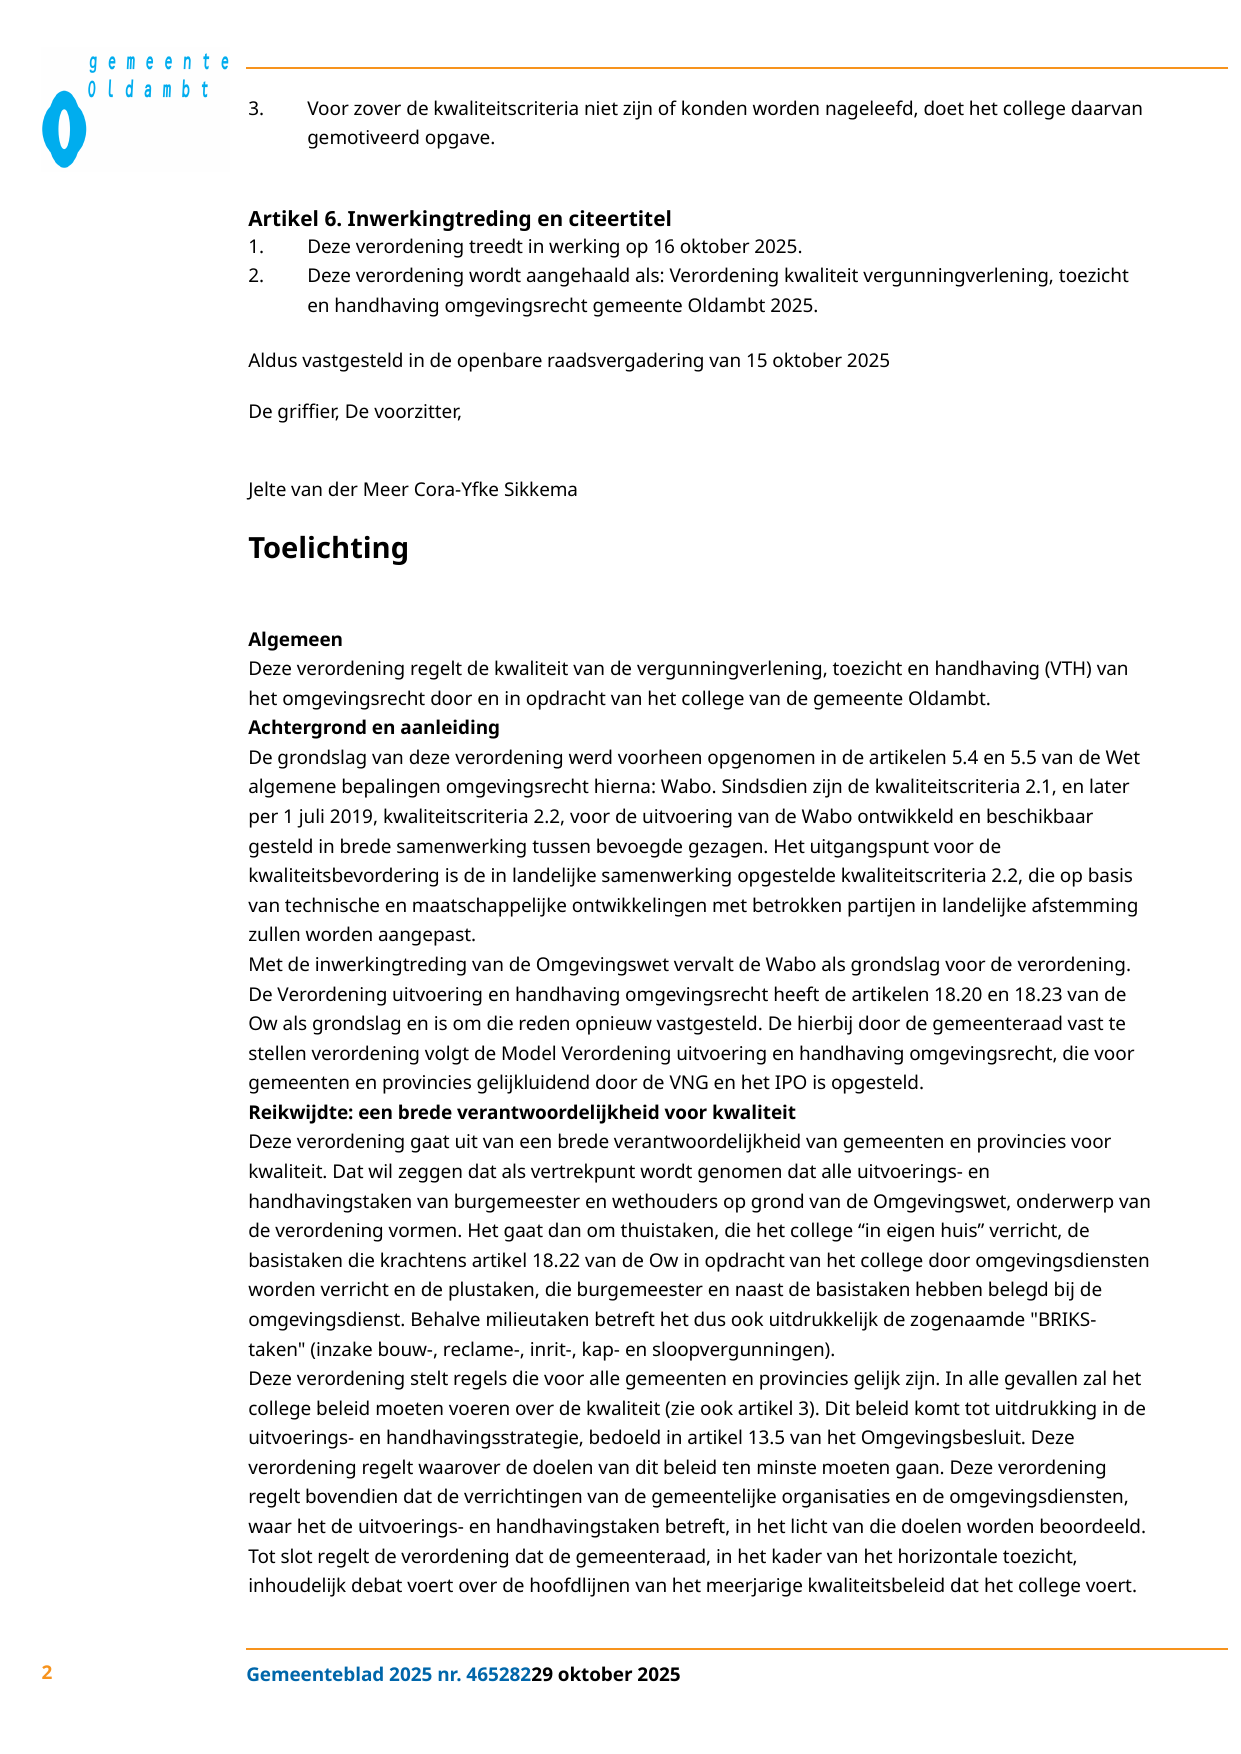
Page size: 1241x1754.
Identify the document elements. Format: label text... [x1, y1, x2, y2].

list Deze verordening wordt aangehaald als: Verordening kwaliteit vergunningverlening, toezicht en handhaving omgevingsrecht gemeente Oldambt 2025. [248, 262, 1152, 318]
text Toelichting [248, 527, 1152, 567]
text Achtergrond en aanleiding [248, 714, 1152, 740]
text Algemeen [248, 626, 1152, 652]
text Aldus vastgesteld in de openbare raadsvergadering van 15 oktober 2025 [248, 347, 1152, 373]
text De griffier, De voorzitter, [248, 399, 1152, 424]
text Jelte van der Meer Cora-Yfke Sikkema [248, 476, 1152, 502]
text De grondslag van deze verordening werd voorheen opgenomen in de artikelen 5.4 en 5.5 van de Wet algemene bepalingen omgevingsrecht hierna: Wabo. Sindsdien zijn de kwaliteitscriteria 2.1, en later per 1 juli 2019, kwaliteitscriteria 2.2, voor de uitvoering van de Wabo ontwikkeld en beschikbaar gesteld in brede samenwerking tussen bevoegde gezagen. Het uitgangspunt voor de kwaliteitsbevordering is de in landelijke samenwerking opgestelde kwaliteitscriteria 2.2, die op basis van technische en maatschappelijke ontwikkelingen met betrokken partijen in landelijke afstemming zullen worden aangepast. [248, 744, 1152, 947]
text Deze verordening regelt de kwaliteit van de vergunningverlening, toezicht en handhaving (VTH) van het omgevingsrecht door en in opdracht van het college van de gemeente Oldambt. [248, 655, 1152, 711]
list Voor zover de kwaliteitscriteria niet zijn of konden worden nageleefd, doet het college daarvan gemotiveerd opgave. [248, 95, 1152, 150]
picture [41, 47, 231, 172]
text Deze verordening stelt regels die voor alle gemeenten en provincies gelijk zijn. In alle gevallen zal het college beleid moeten voeren over de kwaliteit (zie ook artikel 3). Dit beleid komt tot uitdrukking in de uitvoerings- en handhavingsstrategie, bedoeld in artikel 13.5 van het Omgevingsbesluit. Deze verordening regelt waarover de doelen van dit beleid ten minste moeten gaan. Deze verordening regelt bovendien dat de verrichtingen van de gemeentelijke organisaties en de omgevingsdiensten, waar het de uitvoerings- en handhavingstaken betreft, in het licht van die doelen worden beoordeeld. Tot slot regelt de verordening dat de gemeenteraad, in het kader van het horizontale toezicht, inhoudelijk debat voert over de hoofdlijnen van het meerjarige kwaliteitsbeleid dat het college voert. [248, 1365, 1152, 1598]
text Reikwijdte: een brede verantwoordelijkheid voor kwaliteit [248, 1099, 1152, 1125]
text Artikel 6. Inwerkingtreding en citeertitel [248, 204, 1152, 233]
text Met de inwerkingtreding van de Omgevingswet vervalt de Wabo als grondslag voor de verordening. De Verordening uitvoering en handhaving omgevingsrecht heeft de artikelen 18.20 en 18.23 van de Ow als grondslag en is om die reden opnieuw vastgesteld. De hierbij door de gemeenteraad vast te stellen verordening volgt de Model Verordening uitvoering en handhaving omgevingsrecht, die voor gemeenten en provincies gelijkluidend door de VNG en het IPO is opgesteld. [248, 951, 1152, 1095]
text Deze verordening gaat uit van een brede verantwoordelijkheid van gemeenten en provincies voor kwaliteit. Dat wil zeggen dat als vertrekpunt wordt genomen dat alle uitvoerings- en handhavingstaken van burgemeester en wethouders op grond van de Omgevingswet, onderwerp van de verordening vormen. Het gaat dan om thuistaken, die het college “in eigen huis” verricht, de basistaken die krachtens artikel 18.22 van de Ow in opdracht van het college door omgevingsdiensten worden verricht en de plustaken, die burgemeester en naast de basistaken hebben belegd bij de omgevingsdienst. Behalve milieutaken betreft het dus ook uitdrukkelijk de zogenaamde "BRIKS-taken" (inzake bouw-, reclame-, inrit-, kap- en sloopvergunningen). [248, 1129, 1152, 1362]
list Deze verordening treedt in werking op 16 oktober 2025. [248, 233, 1152, 258]
